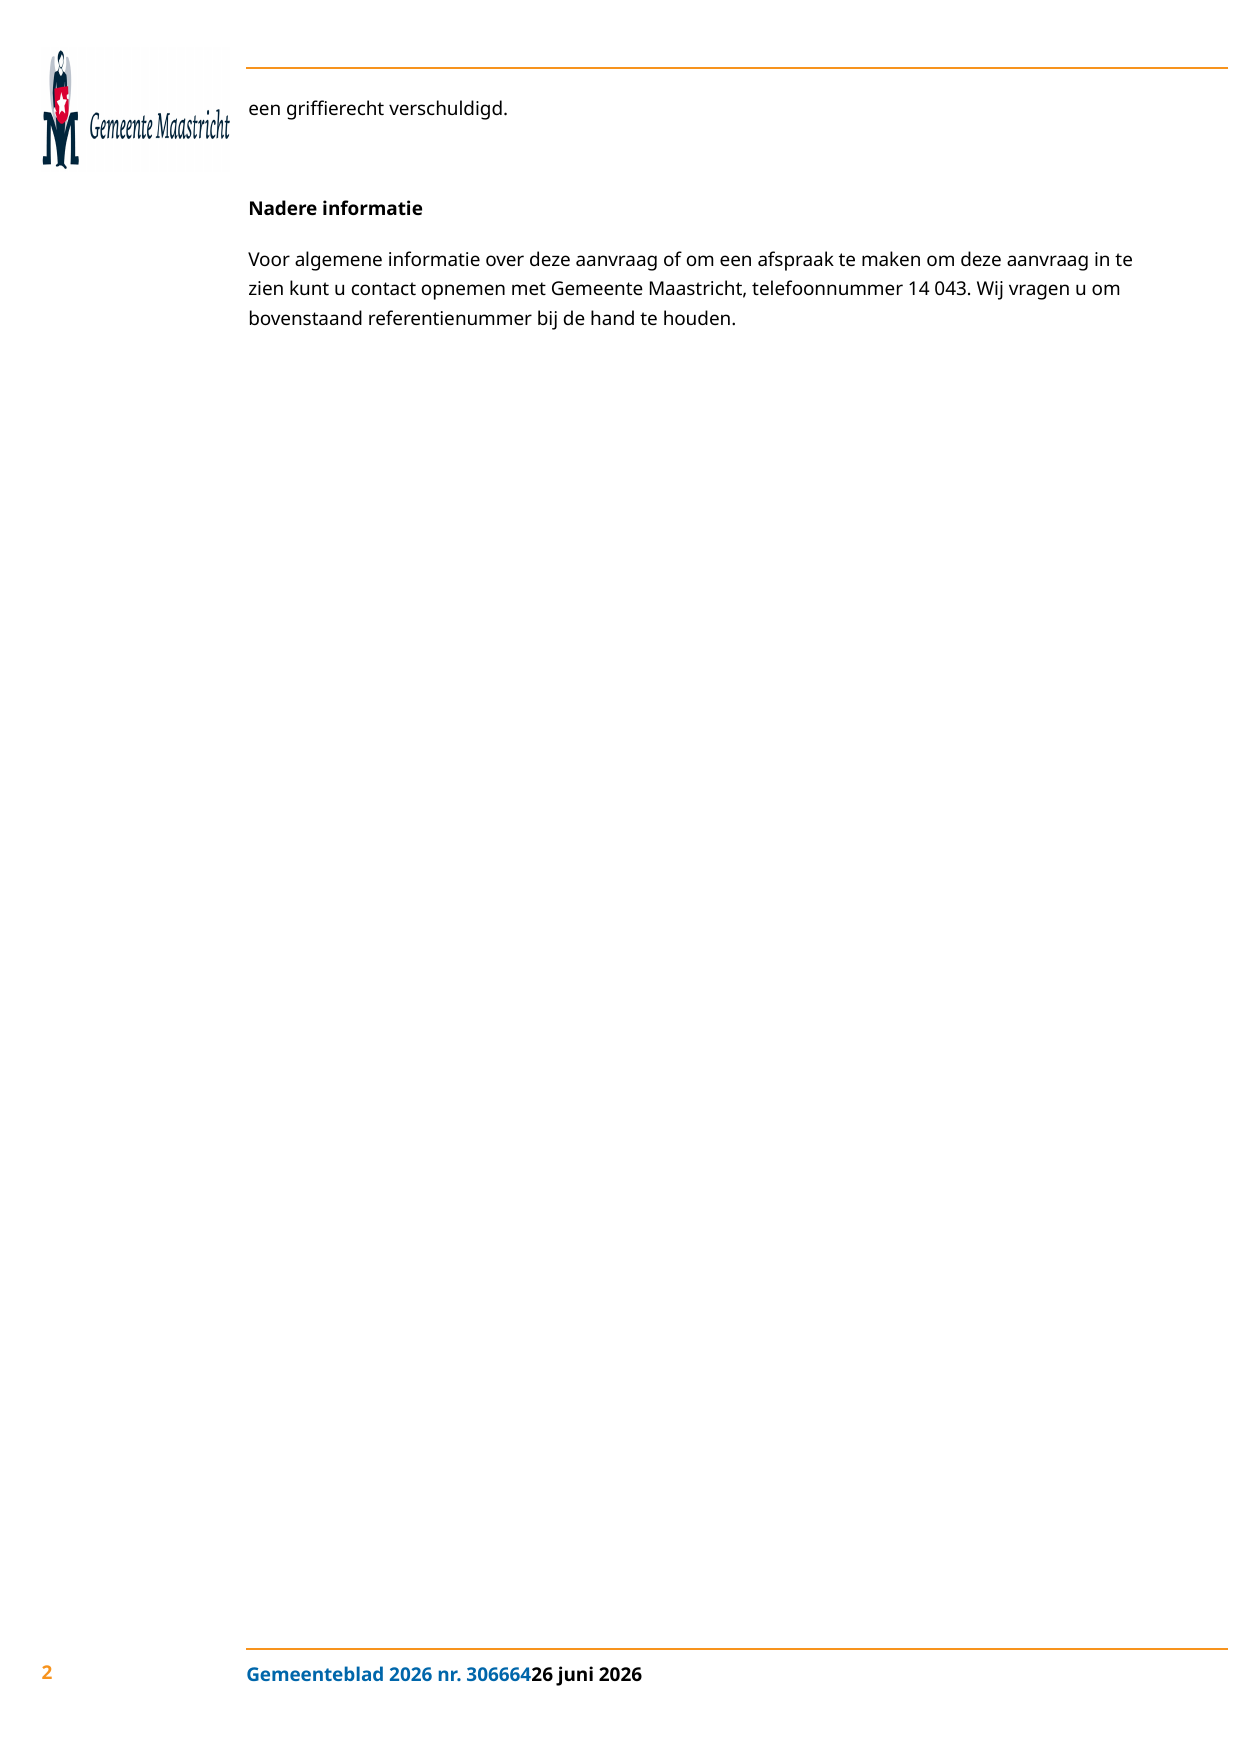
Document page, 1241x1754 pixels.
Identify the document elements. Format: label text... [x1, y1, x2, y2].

text een griffierecht verschuldigd. [248, 95, 1152, 121]
text Nadere informatie [248, 196, 1152, 221]
text Voor algemene informatie over deze aanvraag of om een afspraak te maken om deze aanvraag in te zien kunt u contact opnemen met Gemeente Maastricht, telefoonnummer 14 043. Wij vragen u om bovenstaand referentienummer bij de hand te houden. [248, 246, 1152, 331]
picture [41, 47, 231, 172]
